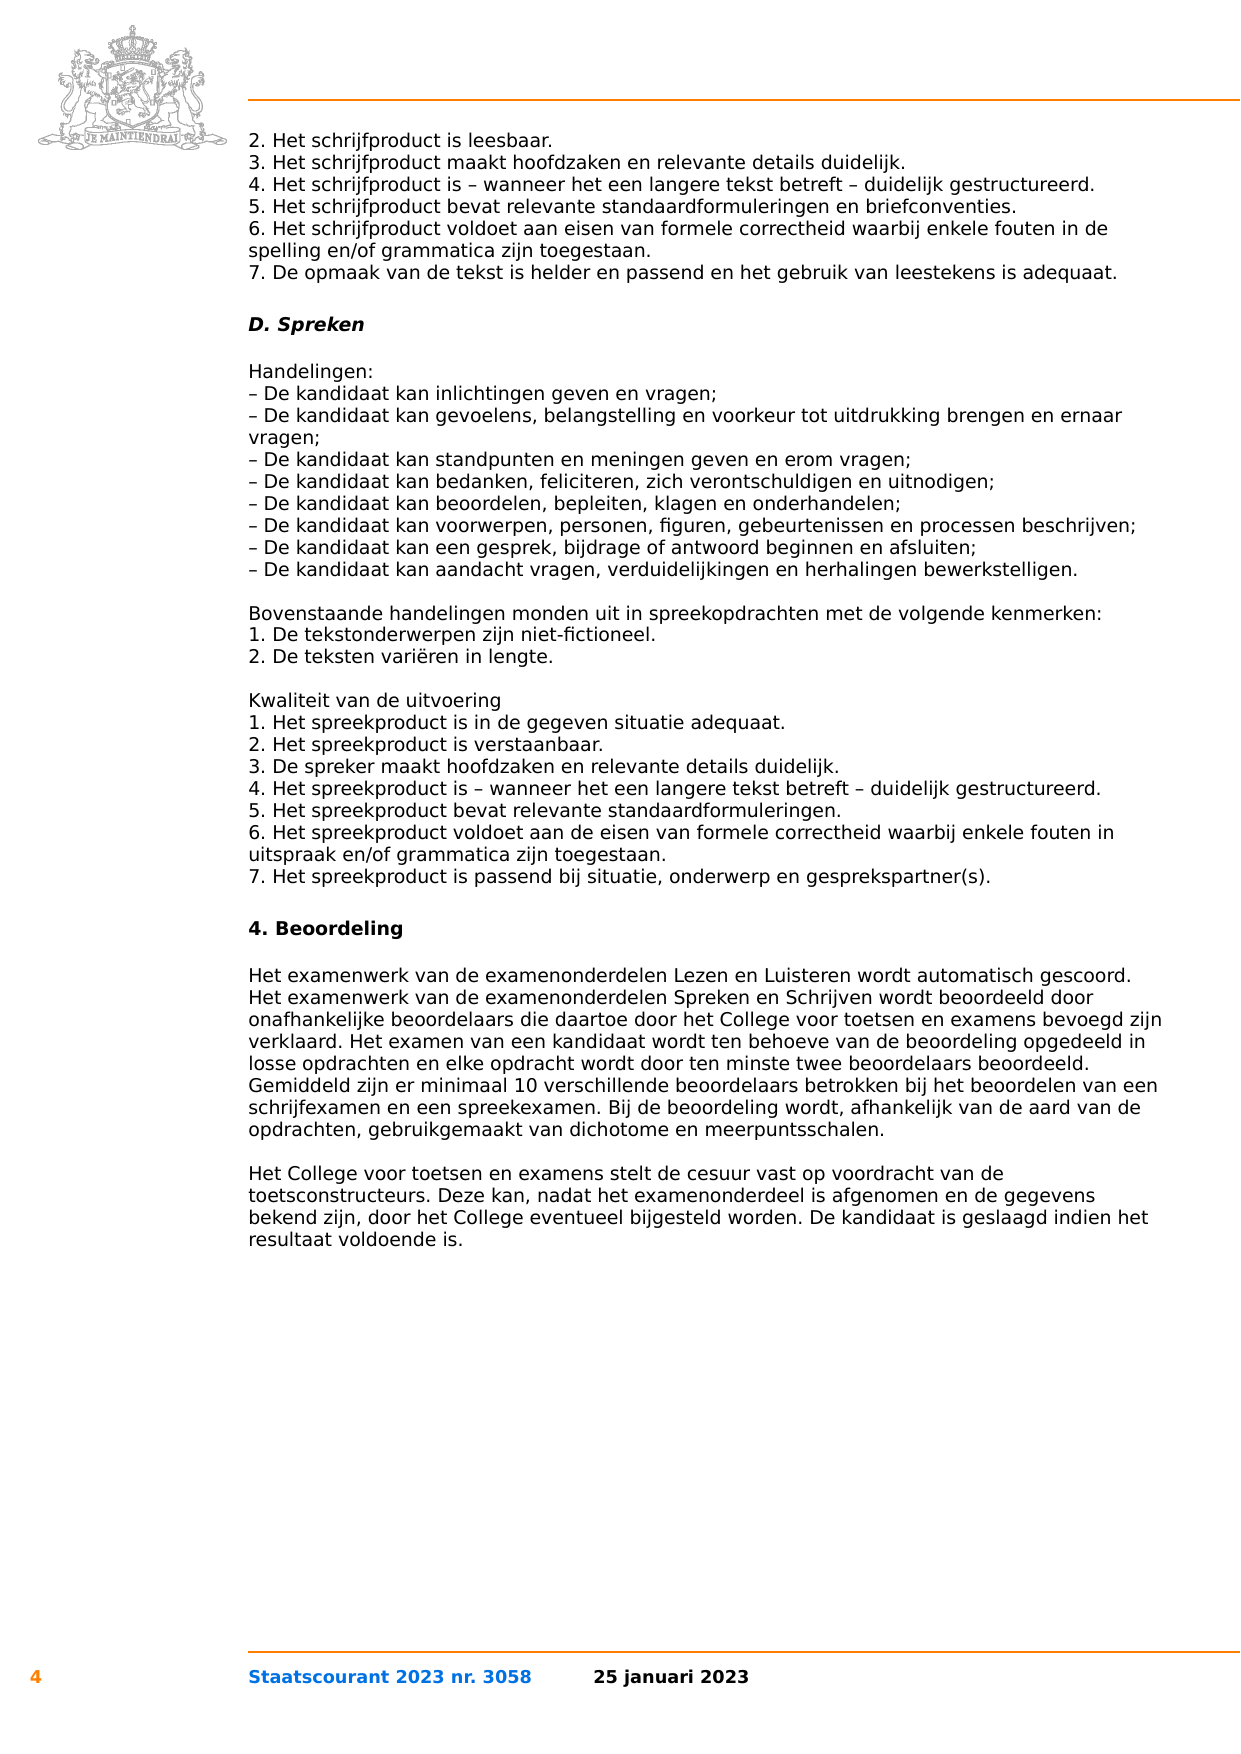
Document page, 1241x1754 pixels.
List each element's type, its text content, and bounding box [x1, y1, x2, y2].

text 7. Het spreekproduct is passend bij situatie, onderwerp en gesprekspartner(s). [248, 866, 1163, 888]
text 6. Het schrijfproduct voldoet aan eisen van formele correctheid waarbij enkele fouten in de spelling en/of grammatica zijn toegestaan. [248, 218, 1163, 262]
text 5. Het spreekproduct bevat relevante standaardformuleringen. [248, 800, 1163, 822]
text Kwaliteit van de uitvoering [248, 690, 1163, 712]
text – De kandidaat kan inlichtingen geven en vragen; [248, 383, 1163, 405]
text – De kandidaat kan een gesprek, bijdrage of antwoord beginnen en afsluiten; [248, 537, 1163, 558]
text 3. Het schrijfproduct maakt hoofdzaken en relevante details duidelijk. [248, 152, 1163, 174]
text 2. De teksten variëren in lengte. [248, 646, 1163, 668]
text – De kandidaat kan voorwerpen, personen, figuren, gebeurtenissen en processen beschrijven; [248, 514, 1163, 537]
text Handelingen: [248, 361, 1163, 383]
text 2. Het spreekproduct is verstaanbaar. [248, 734, 1163, 756]
text 7. De opmaak van de tekst is helder en passend en het gebruik van leestekens is adequaat. [248, 262, 1163, 284]
text 5. Het schrijfproduct bevat relevante standaardformuleringen en briefconventies. [248, 196, 1163, 218]
text 1. De tekstonderwerpen zijn niet-fictioneel. [248, 624, 1163, 646]
text 6. Het spreekproduct voldoet aan de eisen van formele correctheid waarbij enkele fouten in uitspraak en/of grammatica zijn toegestaan. [248, 822, 1163, 866]
subtitle D. Spreken [248, 314, 1163, 336]
text – De kandidaat kan standpunten en meningen geven en erom vragen; [248, 449, 1163, 471]
text 1. Het spreekproduct is in de gegeven situatie adequaat. [248, 712, 1163, 734]
text – De kandidaat kan beoordelen, bepleiten, klagen en onderhandelen; [248, 493, 1163, 514]
text – De kandidaat kan aandacht vragen, verduidelijkingen en herhalingen bewerkstelligen. [248, 558, 1163, 581]
text 2. Het schrijfproduct is leesbaar. [248, 130, 1163, 152]
text Bovenstaande handelingen monden uit in spreekopdrachten met de volgende kenmerken: [248, 602, 1163, 624]
text 4. Het schrijfproduct is – wanneer het een langere tekst betreft – duidelijk gestructureerd. [248, 174, 1163, 196]
text – De kandidaat kan gevoelens, belangstelling en voorkeur tot uitdrukking brengen en ernaar vragen; [248, 405, 1163, 449]
picture [38, 25, 227, 150]
subtitle 4. Beoordeling [248, 918, 1163, 940]
text – De kandidaat kan bedanken, feliciteren, zich verontschuldigen en uitnodigen; [248, 471, 1163, 493]
text 4. Het spreekproduct is – wanneer het een langere tekst betreft – duidelijk gestructureerd. [248, 778, 1163, 800]
text 3. De spreker maakt hoofdzaken en relevante details duidelijk. [248, 756, 1163, 778]
text Het examenwerk van de examenonderdelen Lezen en Luisteren wordt automatisch gescoord. Het examenwerk van de examenonderdelen Spreken en Schrijven wordt beoordeeld door onafhankelijke beoordelaars die daartoe door het College voor toetsen en examens bevoegd zijn verklaard. Het examen van een kandidaat wordt ten behoeve van de beoordeling opgedeeld in losse opdrachten en elke opdracht wordt door ten minste twee beoordelaars beoordeeld. Gemiddeld zijn er minimaal 10 verschillende beoordelaars betrokken bij het beoordelen van een schrijfexamen en een spreekexamen. Bij de beoordeling wordt, afhankelijk van de aard van de opdrachten, gebruikgemaakt van dichotome en meerpuntsschalen. [248, 965, 1163, 1141]
text Het College voor toetsen en examens stelt de cesuur vast op voordracht van de toetsconstructeurs. Deze kan, nadat het examenonderdeel is afgenomen en de gegevens bekend zijn, door het College eventueel bijgesteld worden. De kandidaat is geslaagd indien het resultaat voldoende is. [248, 1163, 1163, 1251]
